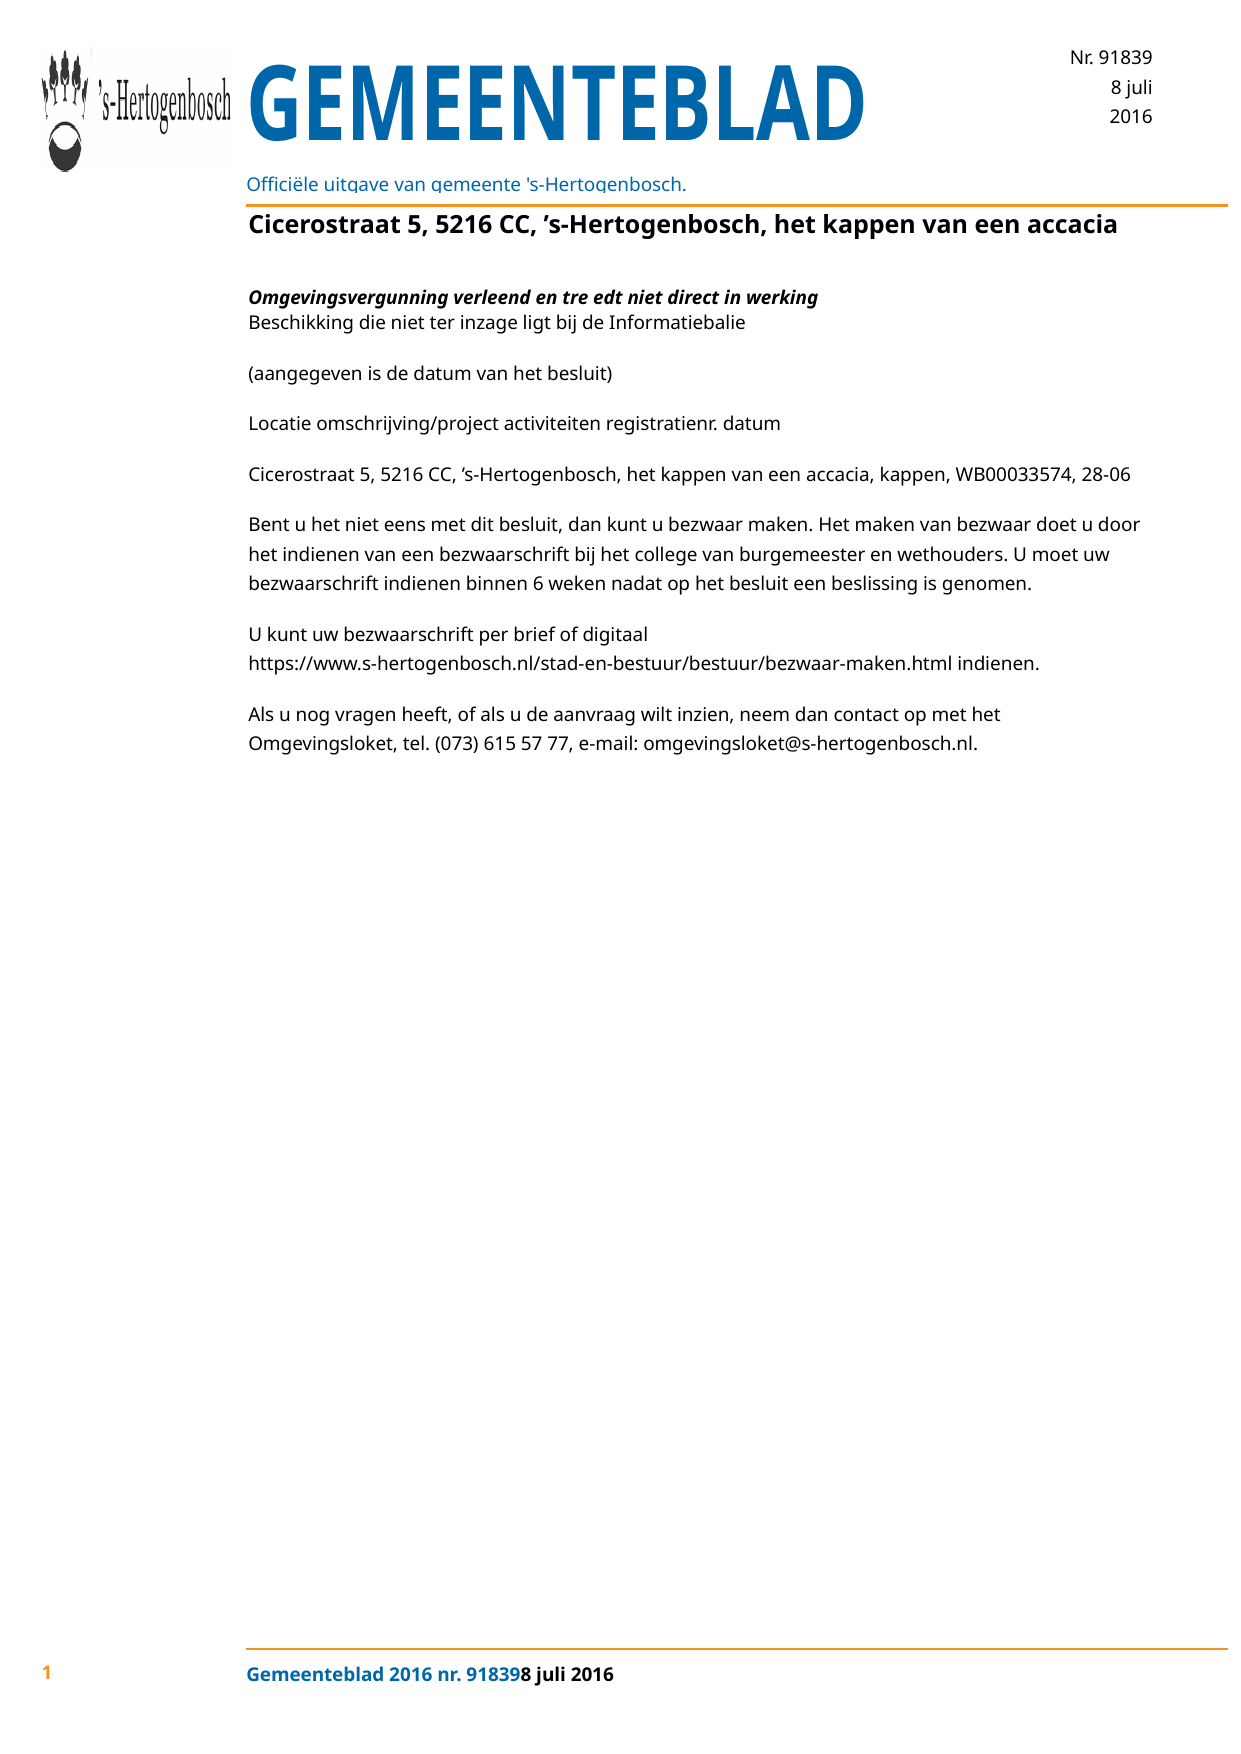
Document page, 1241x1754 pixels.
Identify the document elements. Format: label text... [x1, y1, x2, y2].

text Omgevingsvergunning verleend en tre edt niet direct in werking [248, 284, 1152, 309]
text Bent u het niet eens met dit besluit, dan kunt u bezwaar maken. Het maken van bezwaar doet u door het indienen van een bezwaarschrift bij het college van burgemeester en wethouders. U moet uw bezwaarschrift indienen binnen 6 weken nadat op het besluit een beslissing is genomen. [248, 511, 1152, 596]
text U kunt uw bezwaarschrift per brief of digitaal https://www.s-hertogenbosch.nl/stad-en-bestuur/bestuur/bezwaar-maken.html indienen. [248, 621, 1152, 676]
text (aangegeven is de datum van het besluit) [248, 360, 1152, 386]
text Beschikking die niet ter inzage ligt bij de Informatiebalie [248, 309, 1152, 335]
text Als u nog vragen heeft, of als u de aanvraag wilt inzien, neem dan contact op met het Omgevingsloket, tel. (073) 615 57 77, e-mail: omgevingsloket@s-hertogenbosch.nl. [248, 701, 1152, 756]
text Cicerostraat 5, 5216 CC, ’s-Hertogenbosch, het kappen van een accacia, kappen, WB00033574, 28-06 [248, 461, 1152, 487]
text Locatie omschrijving/project activiteiten registratienr. datum [248, 410, 1152, 436]
picture [41, 47, 231, 172]
text Cicerostraat 5, 5216 CC, ’s-Hertogenbosch, het kappen van een accacia [248, 207, 1152, 241]
